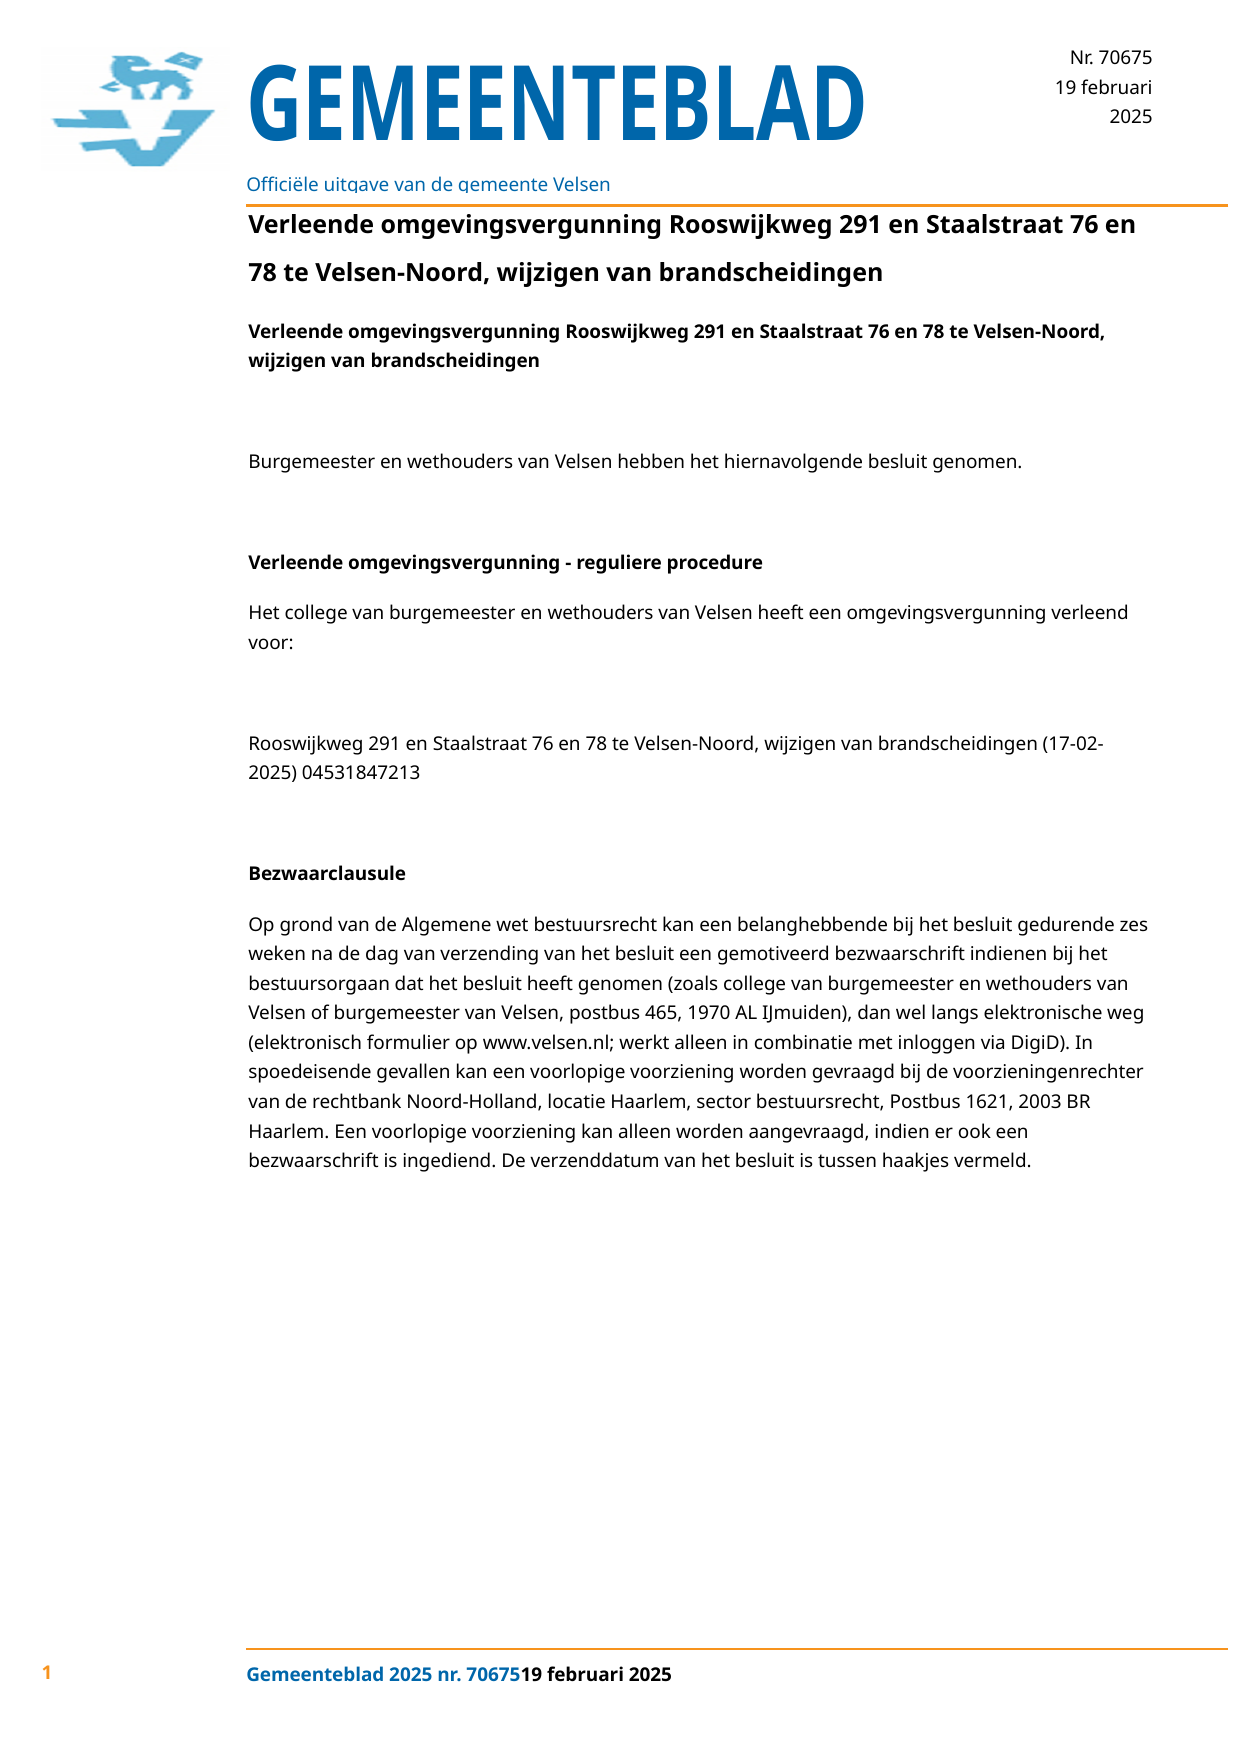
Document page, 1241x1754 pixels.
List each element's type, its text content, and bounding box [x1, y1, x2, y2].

text Rooswijkweg 291 en Staalstraat 76 en 78 te Velsen-Noord, wijzigen van brandscheidingen (17-02-2025) 04531847213 [248, 730, 1152, 785]
text Verleende omgevingsvergunning Rooswijkweg 291 en Staalstraat 76 en 78 te Velsen-Noord, wijzigen van brandscheidingen [248, 318, 1152, 373]
picture [41, 47, 231, 172]
text Verleende omgevingsvergunning - reguliere procedure [248, 549, 1152, 575]
text Burgemeester en wethouders van Velsen hebben het hiernavolgende besluit genomen. [248, 448, 1152, 474]
text Bezwaarclausule [248, 860, 1152, 886]
text Het college van burgemeester en wethouders van Velsen heeft een omgevingsvergunning verleend voor: [248, 599, 1152, 655]
text Verleende omgevingsvergunning Rooswijkweg 291 en Staalstraat 76 en 78 te Velsen-Noord, wijzigen van brandscheidingen [248, 207, 1152, 288]
text Op grond van de Algemene wet bestuursrecht kan een belanghebbende bij het besluit gedurende zes weken na de dag van verzending van het besluit een gemotiveerd bezwaarschrift indienen bij het bestuursorgaan dat het besluit heeft genomen (zoals college van burgemeester en wethouders van Velsen of burgemeester van Velsen, postbus 465, 1970 AL IJmuiden), dan wel langs elektronische weg (elektronisch formulier op www.velsen.nl; werkt alleen in combinatie met inloggen via DigiD). In spoedeisende gevallen kan een voorlopige voorziening worden gevraagd bij de voorzieningenrechter van de rechtbank Noord-Holland, locatie Haarlem, sector bestuursrecht, Postbus 1621, 2003 BR Haarlem. Een voorlopige voorziening kan alleen worden aangevraagd, indien er ook een bezwaarschrift is ingediend. De verzenddatum van het besluit is tussen haakjes vermeld. [248, 911, 1152, 1173]
